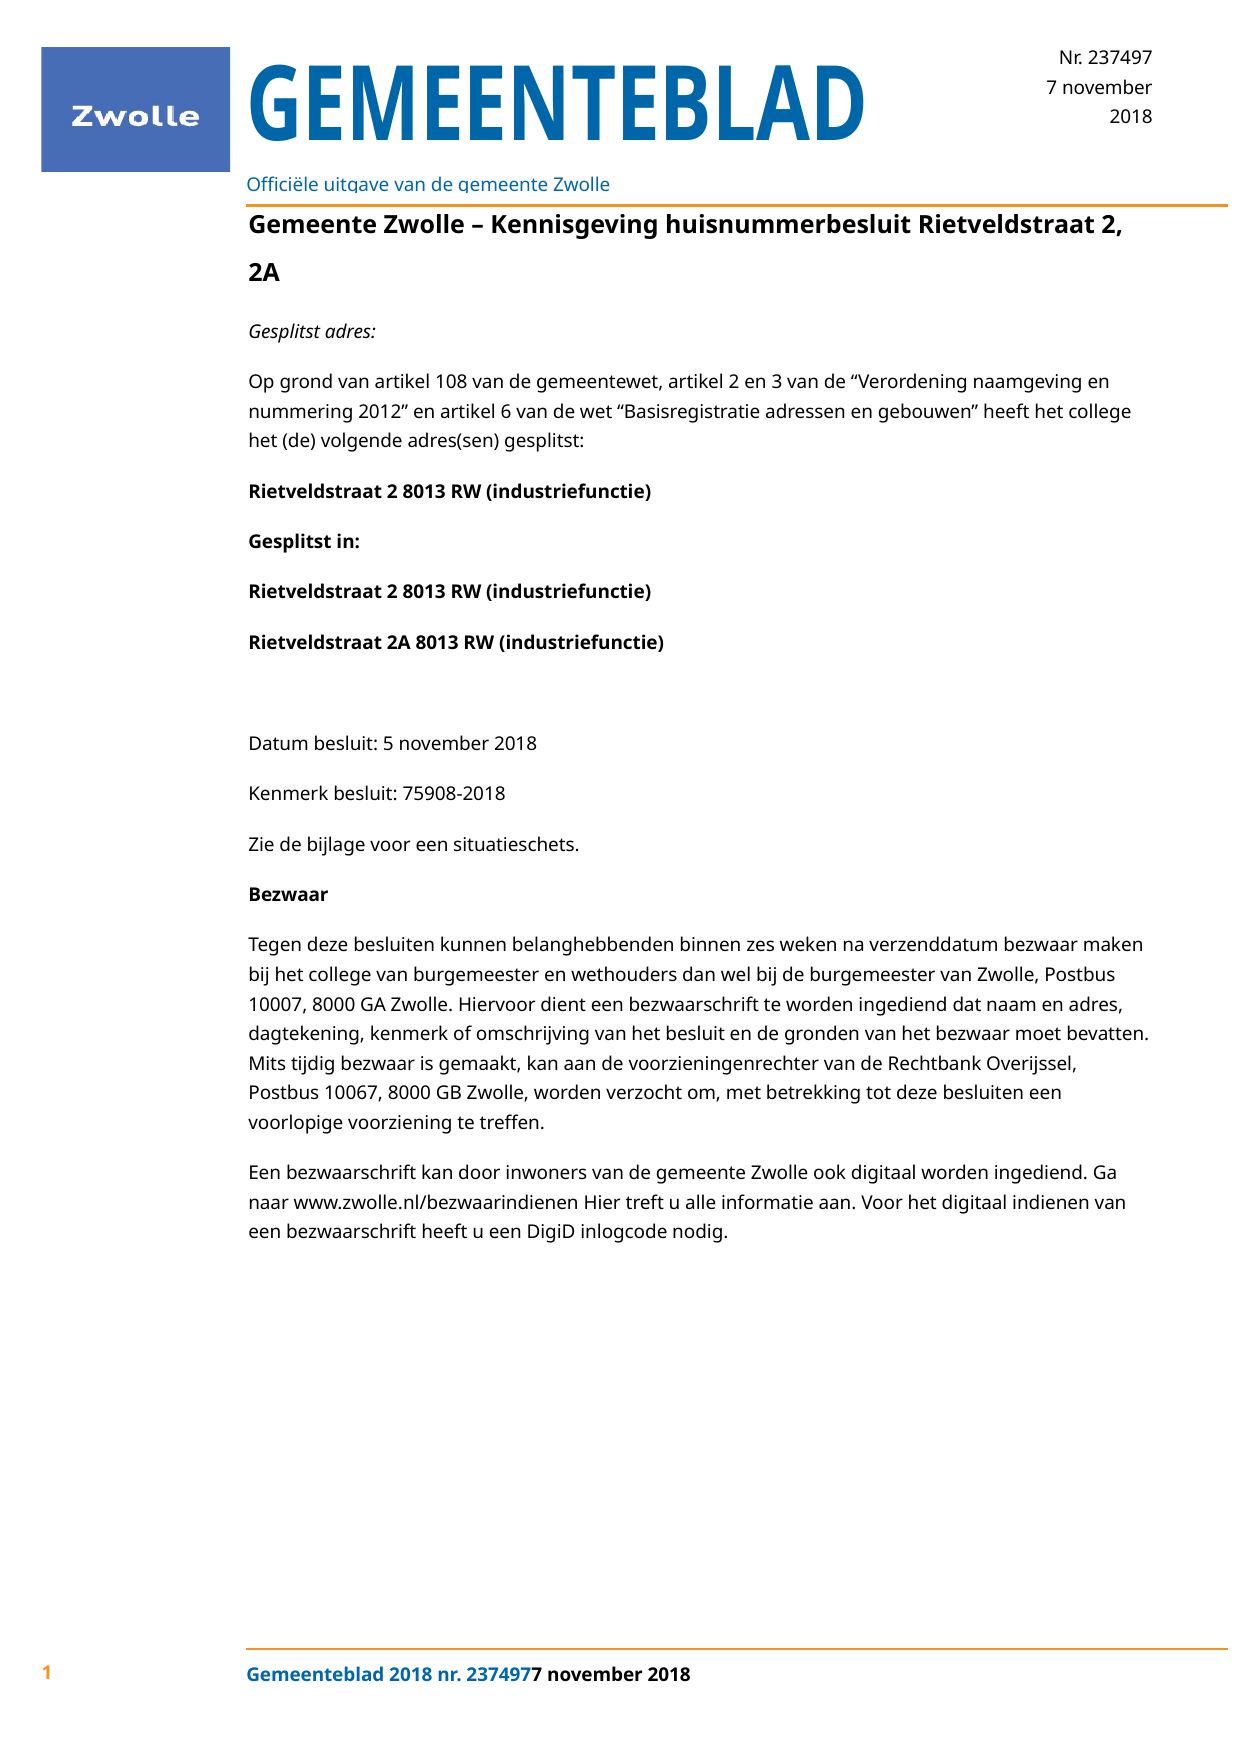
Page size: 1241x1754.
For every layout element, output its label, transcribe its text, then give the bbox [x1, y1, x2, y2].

text Rietveldstraat 2 8013 RW (industriefunctie) [248, 478, 1152, 504]
text Rietveldstraat 2 8013 RW (industriefunctie) [248, 579, 1152, 604]
picture [41, 47, 231, 172]
text Op grond van artikel 108 van de gemeentewet, artikel 2 en 3 van de “Verordening naamgeving en nummering 2012” en artikel 6 van de wet “Basisregistratie adressen en gebouwen” heeft het college het (de) volgende adres(sen) gesplitst: [248, 368, 1152, 453]
text Kenmerk besluit: 75908-2018 [248, 780, 1152, 806]
text Gemeente Zwolle – Kennisgeving huisnummerbesluit Rietveldstraat 2, 2A [248, 207, 1152, 288]
text Bezwaar [248, 881, 1152, 907]
text Een bezwaarschrift kan door inwoners van de gemeente Zwolle ook digitaal worden ingediend. Ga naar www.zwolle.nl/bezwaarindienen Hier treft u alle informatie aan. Voor het digitaal indienen van een bezwaarschrift heeft u een DigiD inlogcode nodig. [248, 1159, 1152, 1244]
text Rietveldstraat 2A 8013 RW (industriefunctie) [248, 629, 1152, 655]
text Gesplitst in: [248, 528, 1152, 554]
text Gesplitst adres: [248, 318, 1152, 344]
text Tegen deze besluiten kunnen belanghebbenden binnen zes weken na verzenddatum bezwaar maken bij het college van burgemeester en wethouders dan wel bij de burgemeester van Zwolle, Postbus 10007, 8000 GA Zwolle. Hiervoor dient een bezwaarschrift te worden ingediend dat naam en adres, dagtekening, kenmerk of omschrijving van het besluit en de gronden van het bezwaar moet bevatten. Mits tijdig bezwaar is gemaakt, kan aan de voorzieningenrechter van de Rechtbank Overijssel, Postbus 10067, 8000 GB Zwolle, worden verzocht om, met betrekking tot deze besluiten een voorlopige voorziening te treffen. [248, 932, 1152, 1135]
text Zie de bijlage voor een situatieschets. [248, 831, 1152, 857]
text Datum besluit: 5 november 2018 [248, 730, 1152, 756]
